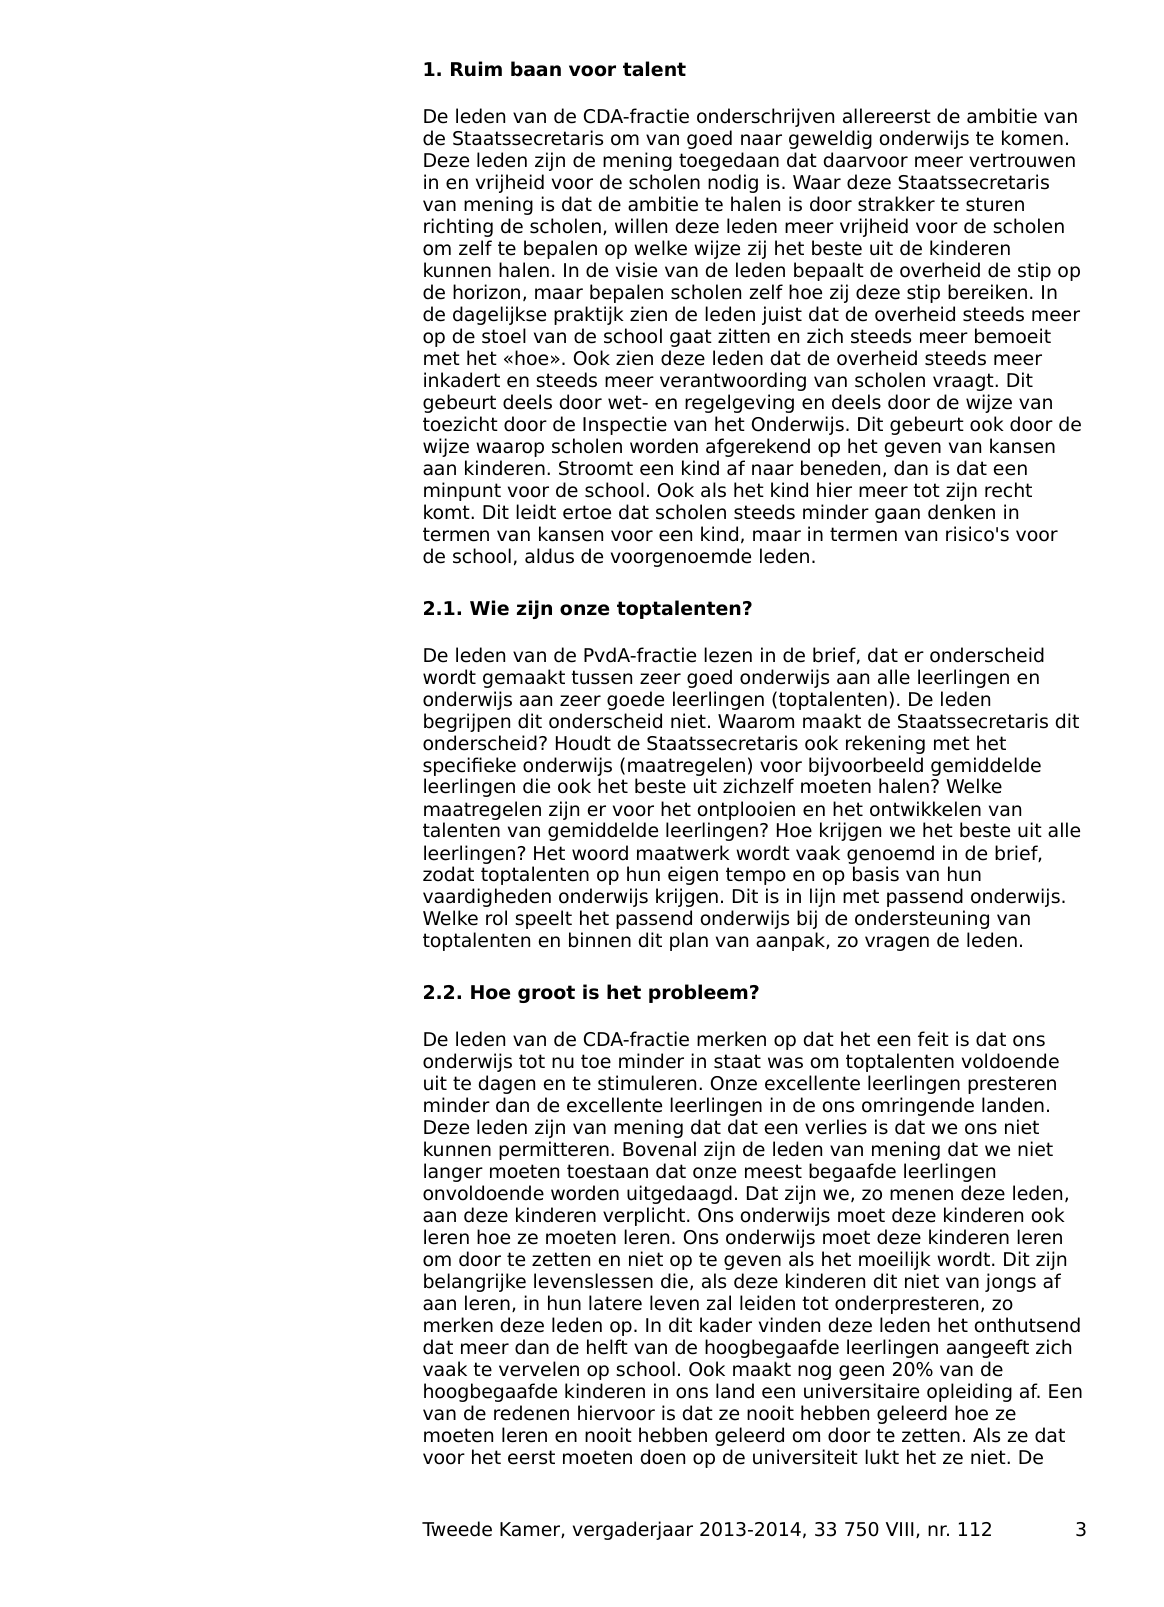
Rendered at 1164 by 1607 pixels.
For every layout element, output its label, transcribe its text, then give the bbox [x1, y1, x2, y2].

subtitle 2.1. Wie zijn onze toptalenten? [422, 598, 1087, 619]
subtitle 2.2. Hoe groot is het probleem? [422, 982, 1087, 1004]
text De leden van de PvdA-fractie lezen in de brief, dat er onderscheid wordt gemaakt tussen zeer goed onderwijs aan alle leerlingen en onderwijs aan zeer goede leerlingen (toptalenten). De leden begrijpen dit onderscheid niet. Waarom maakt de Staatssecretaris dit onderscheid? Houdt de Staatssecretaris ook rekening met het specifieke onderwijs (maatregelen) voor bijvoorbeeld gemiddelde leerlingen die ook het beste uit zichzelf moeten halen? Welke maatregelen zijn er voor het ontplooien en het ontwikkelen van talenten van gemiddelde leerlingen? Hoe krijgen we het beste uit alle leerlingen? Het woord maatwerk wordt vaak genoemd in de brief, zodat toptalenten op hun eigen tempo en op basis van hun vaardigheden onderwijs krijgen. Dit is in lijn met passend onderwijs. Welke rol speelt het passend onderwijs bij de ondersteuning van toptalenten en binnen dit plan van aanpak, zo vragen de leden. [422, 644, 1087, 952]
text De leden van de CDA-fractie merken op dat het een feit is dat ons onderwijs tot nu toe minder in staat was om toptalenten voldoende uit te dagen en te stimuleren. Onze excellente leerlingen presteren minder dan de excellente leerlingen in de ons omringende landen. Deze leden zijn van mening dat dat een verlies is dat we ons niet kunnen permitteren. Bovenal zijn de leden van mening dat we niet langer moeten toestaan dat onze meest begaafde leerlingen onvoldoende worden uitgedaagd. Dat zijn we, zo menen deze leden, aan deze kinderen verplicht. Ons onderwijs moet deze kinderen ook leren hoe ze moeten leren. Ons onderwijs moet deze kinderen leren om door te zetten en niet op te geven als het moeilijk wordt. Dit zijn belangrijke levenslessen die, als deze kinderen dit niet van jongs af aan leren, in hun latere leven zal leiden tot onderpresteren, zo merken deze leden op. In dit kader vinden deze leden het onthutsend dat meer dan de helft van de hoogbegaafde leerlingen aangeeft zich vaak te vervelen op school. Ook maakt nog geen 20% van de hoogbegaafde kinderen in ons land een universitaire opleiding af. Een van de redenen hiervoor is dat ze nooit hebben geleerd hoe ze moeten leren en nooit hebben geleerd om door te zetten. Als ze dat voor het eerst moeten doen op de universiteit lukt het ze niet. De [422, 1029, 1087, 1469]
text De leden van de CDA-fractie onderschrijven allereerst de ambitie van de Staatssecretaris om van goed naar geweldig onderwijs te komen. Deze leden zijn de mening toegedaan dat daarvoor meer vertrouwen in en vrijheid voor de scholen nodig is. Waar deze Staatssecretaris van mening is dat de ambitie te halen is door strakker te sturen richting de scholen, willen deze leden meer vrijheid voor de scholen om zelf te bepalen op welke wijze zij het beste uit de kinderen kunnen halen. In de visie van de leden bepaalt de overheid de stip op de horizon, maar bepalen scholen zelf hoe zij deze stip bereiken. In de dagelijkse praktijk zien de leden juist dat de overheid steeds meer op de stoel van de school gaat zitten en zich steeds meer bemoeit met het «hoe». Ook zien deze leden dat de overheid steeds meer inkadert en steeds meer verantwoording van scholen vraagt. Dit gebeurt deels door wet- en regelgeving en deels door de wijze van toezicht door de Inspectie van het Onderwijs. Dit gebeurt ook door de wijze waarop scholen worden afgerekend op het geven van kansen aan kinderen. Stroomt een kind af naar beneden, dan is dat een minpunt voor de school. Ook als het kind hier meer tot zijn recht komt. Dit leidt ertoe dat scholen steeds minder gaan denken in termen van kansen voor een kind, maar in termen van risico's voor de school, aldus de voorgenoemde leden. [422, 106, 1087, 568]
subtitle 1. Ruim baan voor talent [422, 59, 1087, 81]
